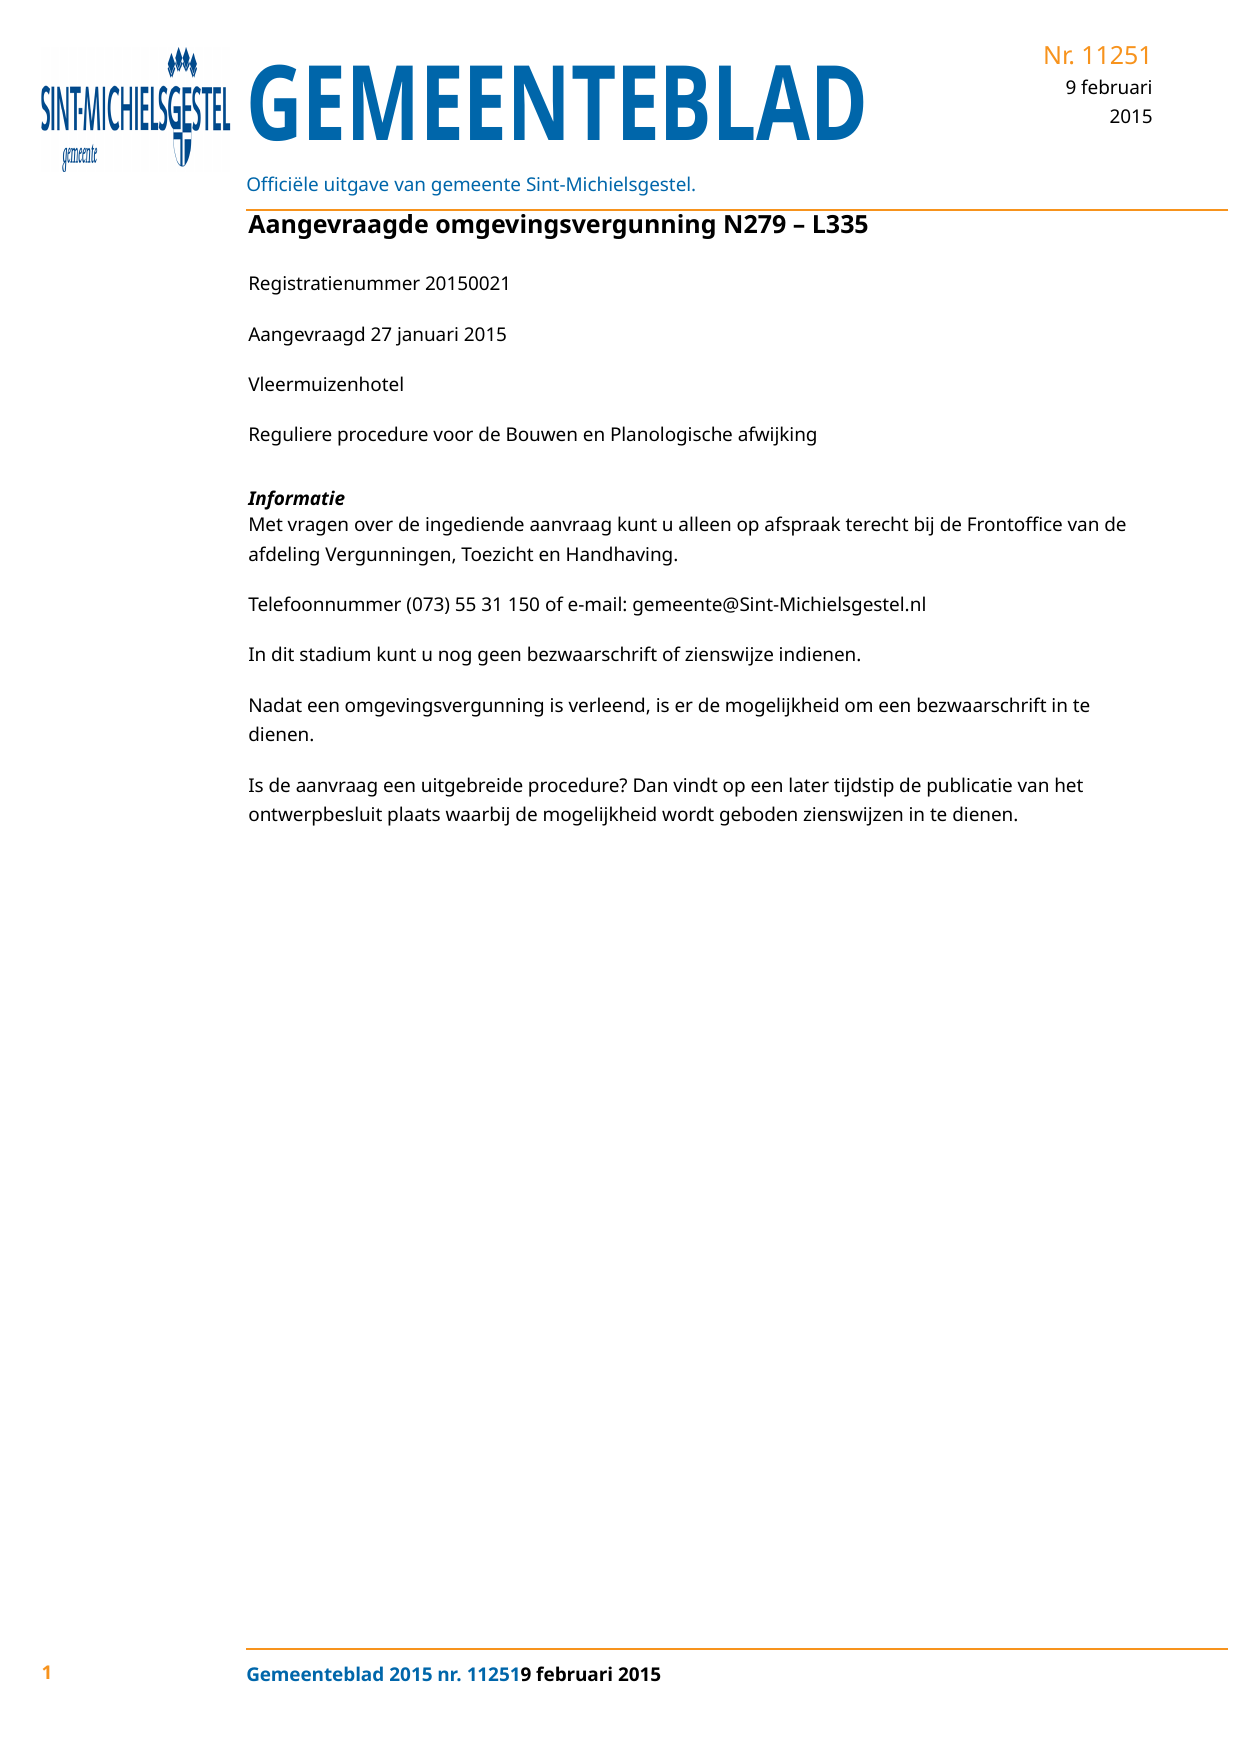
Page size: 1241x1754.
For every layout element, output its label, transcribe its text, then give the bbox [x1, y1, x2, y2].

text Vleermuizenhotel [248, 371, 1152, 397]
text Met vragen over de ingediende aanvraag kunt u alleen op afspraak terecht bij de Frontoffice van de afdeling Vergunningen, Toezicht en Handhaving. [248, 511, 1152, 567]
text Telefoonnummer (073) 55 31 150 of e-mail: gemeente@Sint-Michielsgestel.nl [248, 591, 1152, 617]
text Aangevraagde omgevingsvergunning N279 – L335 [248, 211, 1152, 241]
picture [41, 47, 231, 172]
text Reguliere procedure voor de Bouwen en Planologische afwijking [248, 422, 1152, 447]
text In dit stadium kunt u nog geen bezwaarschrift of zienswijze indienen. [248, 642, 1152, 667]
text Registratienummer 20150021 [248, 270, 1152, 296]
text Informatie [248, 486, 1152, 511]
text Aangevraagd 27 januari 2015 [248, 321, 1152, 346]
text Nadat een omgevingsvergunning is verleend, is er de mogelijkheid om een bezwaarschrift in te dienen. [248, 692, 1152, 747]
text Is de aanvraag een uitgebreide procedure? Dan vindt op een later tijdstip de publicatie van het ontwerpbesluit plaats waarbij de mogelijkheid wordt geboden zienswijzen in te dienen. [248, 772, 1152, 827]
